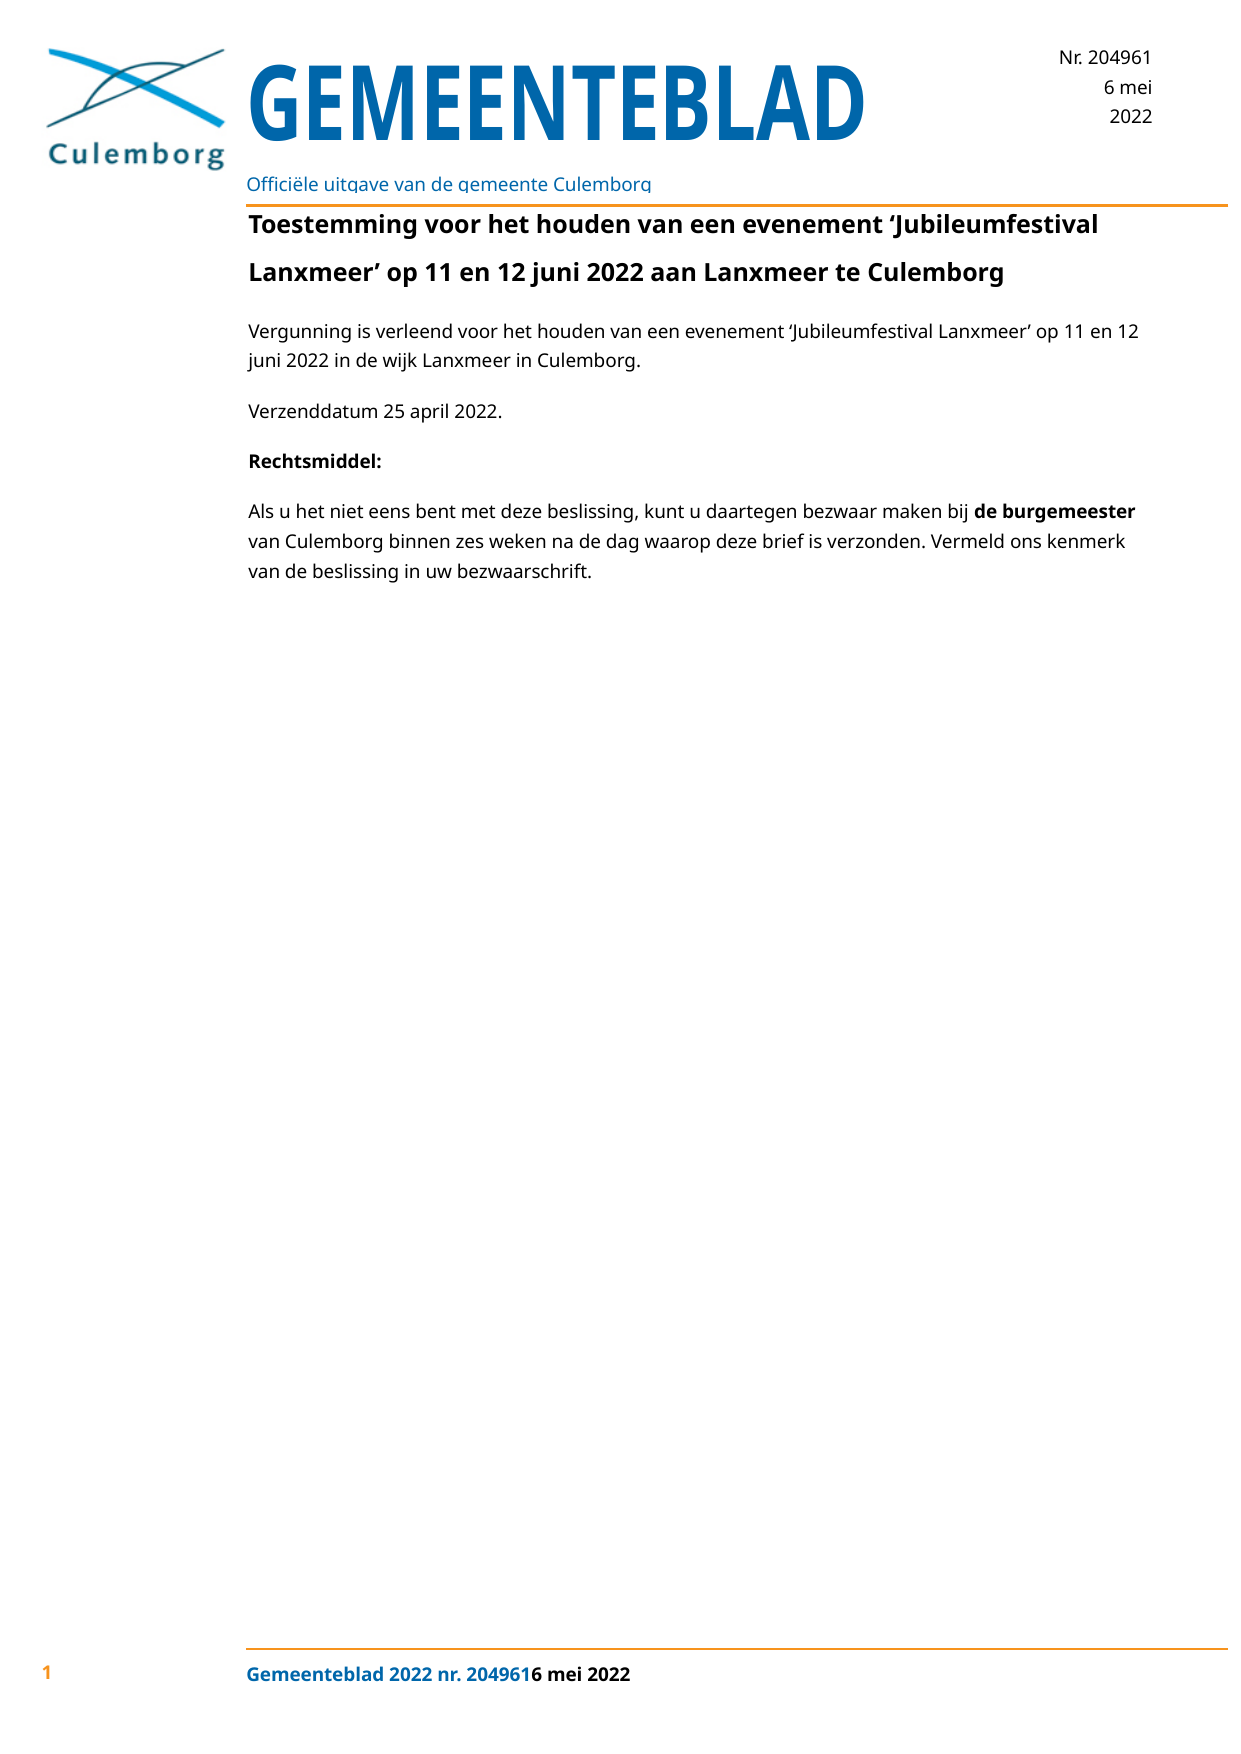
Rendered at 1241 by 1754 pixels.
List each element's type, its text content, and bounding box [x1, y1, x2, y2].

text Rechtsmiddel: [248, 448, 1152, 474]
text Vergunning is verleend voor het houden van een evenement ‘Jubileumfestival Lanxmeer’ op 11 en 12 juni 2022 in de wijk Lanxmeer in Culemborg. [248, 318, 1152, 373]
text Verzenddatum 25 april 2022. [248, 398, 1152, 424]
text Als u het niet eens bent met deze beslissing, kunt u daartegen bezwaar maken bij de burgemeester van Culemborg binnen zes weken na de dag waarop deze brief is verzonden. Vermeld ons kenmerk van de beslissing in uw bezwaarschrift. [248, 499, 1152, 584]
picture [41, 47, 231, 172]
text Toestemming voor het houden van een evenement ‘Jubileumfestival Lanxmeer’ op 11 en 12 juni 2022 aan Lanxmeer te Culemborg [248, 207, 1152, 288]
